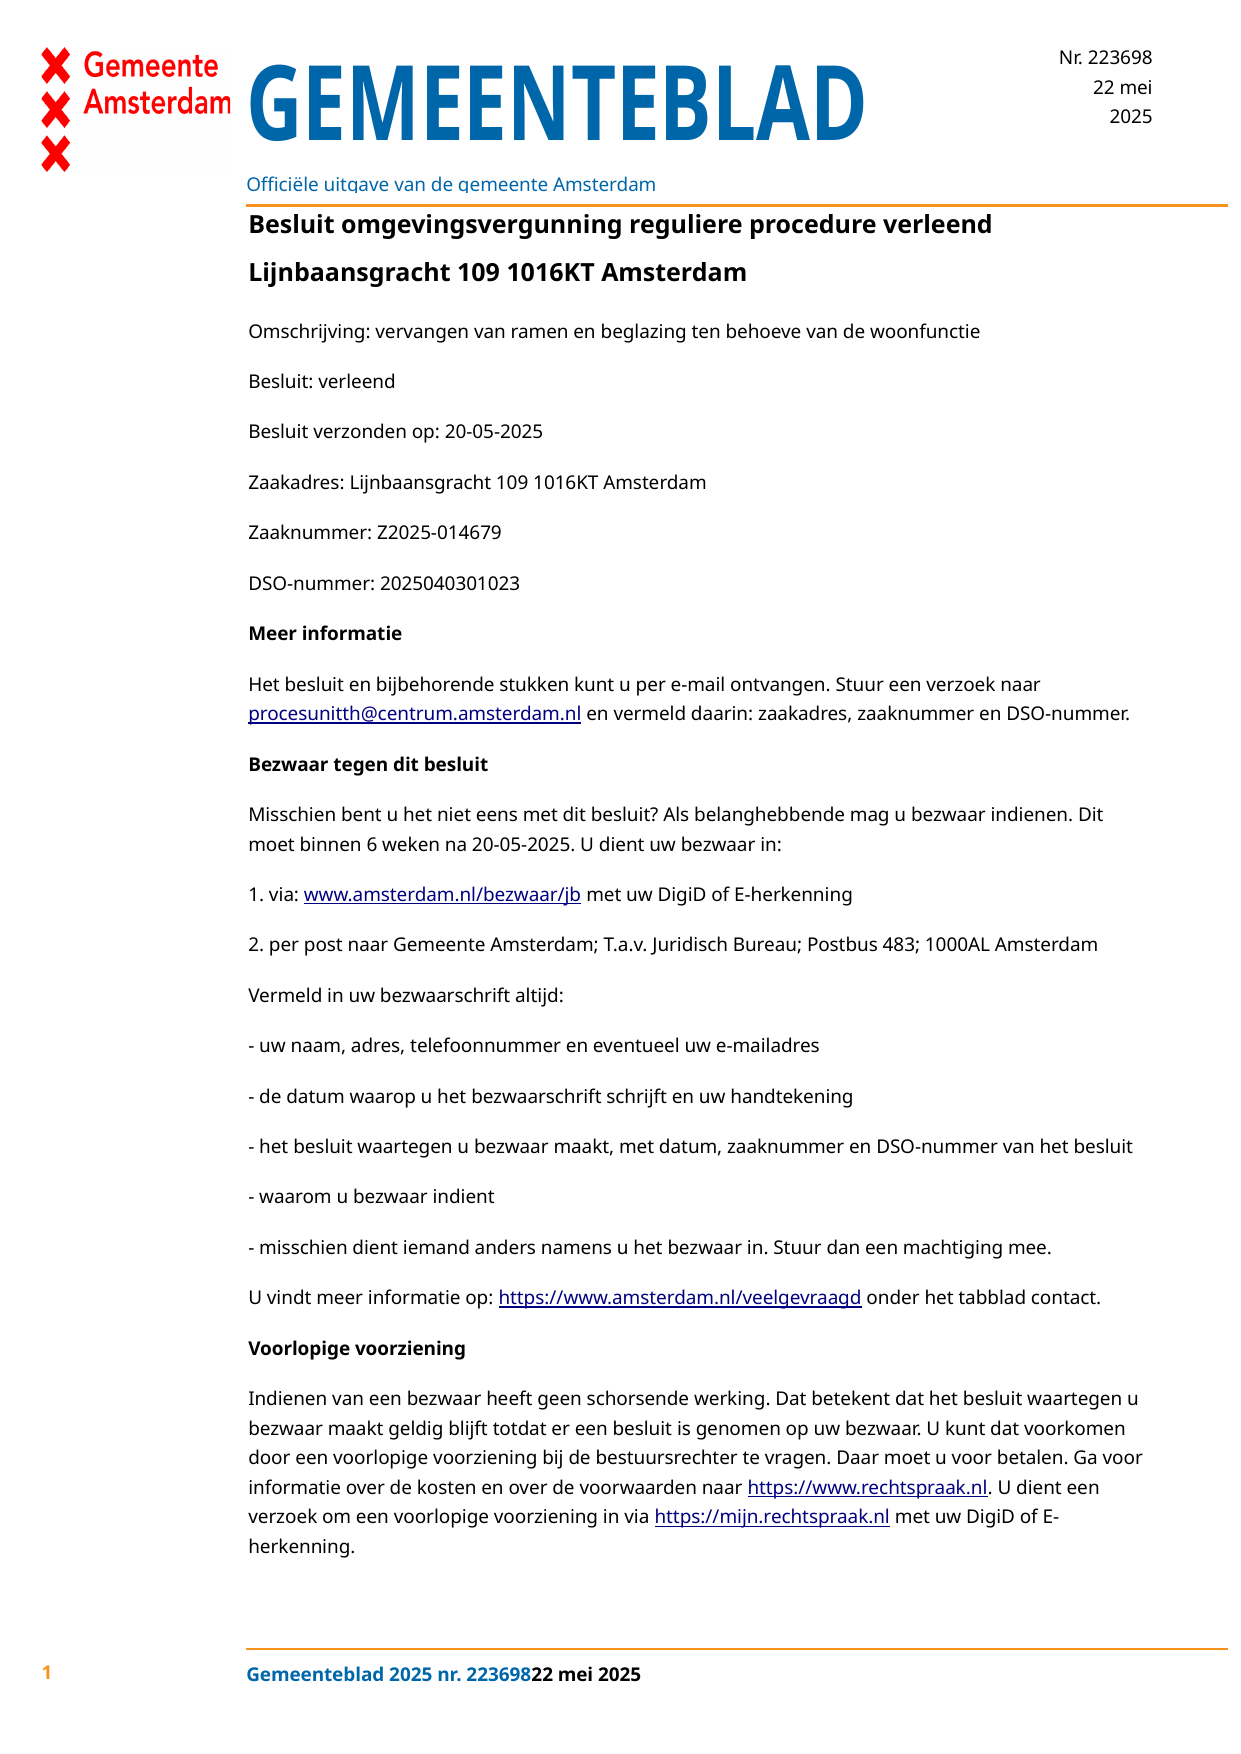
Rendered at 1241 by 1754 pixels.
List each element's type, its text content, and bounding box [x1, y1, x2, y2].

text Het besluit en bijbehorende stukken kunt u per e-mail ontvangen. Stuur een verzoek naar procesunitth@centrum.amsterdam.nl en vermeld daarin: zaakadres, zaaknummer en DSO-nummer. [248, 671, 1152, 726]
text 2. per post naar Gemeente Amsterdam; T.a.v. Juridisch Bureau; Postbus 483; 1000AL Amsterdam [248, 932, 1152, 957]
text Omschrijving: vervangen van ramen en beglazing ten behoeve van de woonfunctie [248, 318, 1152, 344]
text Besluit verzonden op: 20-05-2025 [248, 419, 1152, 444]
text Misschien bent u het niet eens met dit besluit? Als belanghebbende mag u bezwaar indienen. Dit moet binnen 6 weken na 20-05-2025. U dient uw bezwaar in: [248, 801, 1152, 857]
text - uw naam, adres, telefoonnummer en eventueel uw e-mailadres [248, 1032, 1152, 1058]
text Bezwaar tegen dit besluit [248, 751, 1152, 777]
text - het besluit waartegen u bezwaar maakt, met datum, zaaknummer en DSO-nummer van het besluit [248, 1133, 1152, 1159]
text DSO-nummer: 2025040301023 [248, 570, 1152, 596]
text Meer informatie [248, 620, 1152, 646]
text Vermeld in uw bezwaarschrift altijd: [248, 982, 1152, 1008]
picture [41, 47, 231, 172]
text Indienen van een bezwaar heeft geen schorsende werking. Dat betekent dat het besluit waartegen u bezwaar maakt geldig blijft totdat er een besluit is genomen op uw bezwaar. U kunt dat voorkomen door een voorlopige voorziening bij de bestuursrechter te vragen. Daar moet u voor betalen. Ga voor informatie over de kosten en over de voorwaarden naar https://www.rechtspraak.nl. U dient een verzoek om een voorlopige voorziening in via https://mijn.rechtspraak.nl met uw DigiD of E-herkenning. [248, 1385, 1152, 1559]
text Besluit omgevingsvergunning reguliere procedure verleend Lijnbaansgracht 109 1016KT Amsterdam [248, 207, 1152, 288]
text - de datum waarop u het bezwaarschrift schrijft en uw handtekening [248, 1083, 1152, 1109]
text 1. via: www.amsterdam.nl/bezwaar/jb met uw DigiD of E-herkenning [248, 881, 1152, 907]
text Voorlopige voorziening [248, 1335, 1152, 1361]
text U vindt meer informatie op: https://www.amsterdam.nl/veelgevraagd onder het tabblad contact. [248, 1284, 1152, 1310]
text - misschien dient iemand anders namens u het bezwaar in. Stuur dan een machtiging mee. [248, 1234, 1152, 1260]
text Besluit: verleend [248, 368, 1152, 394]
text Zaakadres: Lijnbaansgracht 109 1016KT Amsterdam [248, 469, 1152, 495]
text Zaaknummer: Z2025-014679 [248, 519, 1152, 545]
text - waarom u bezwaar indient [248, 1184, 1152, 1209]
